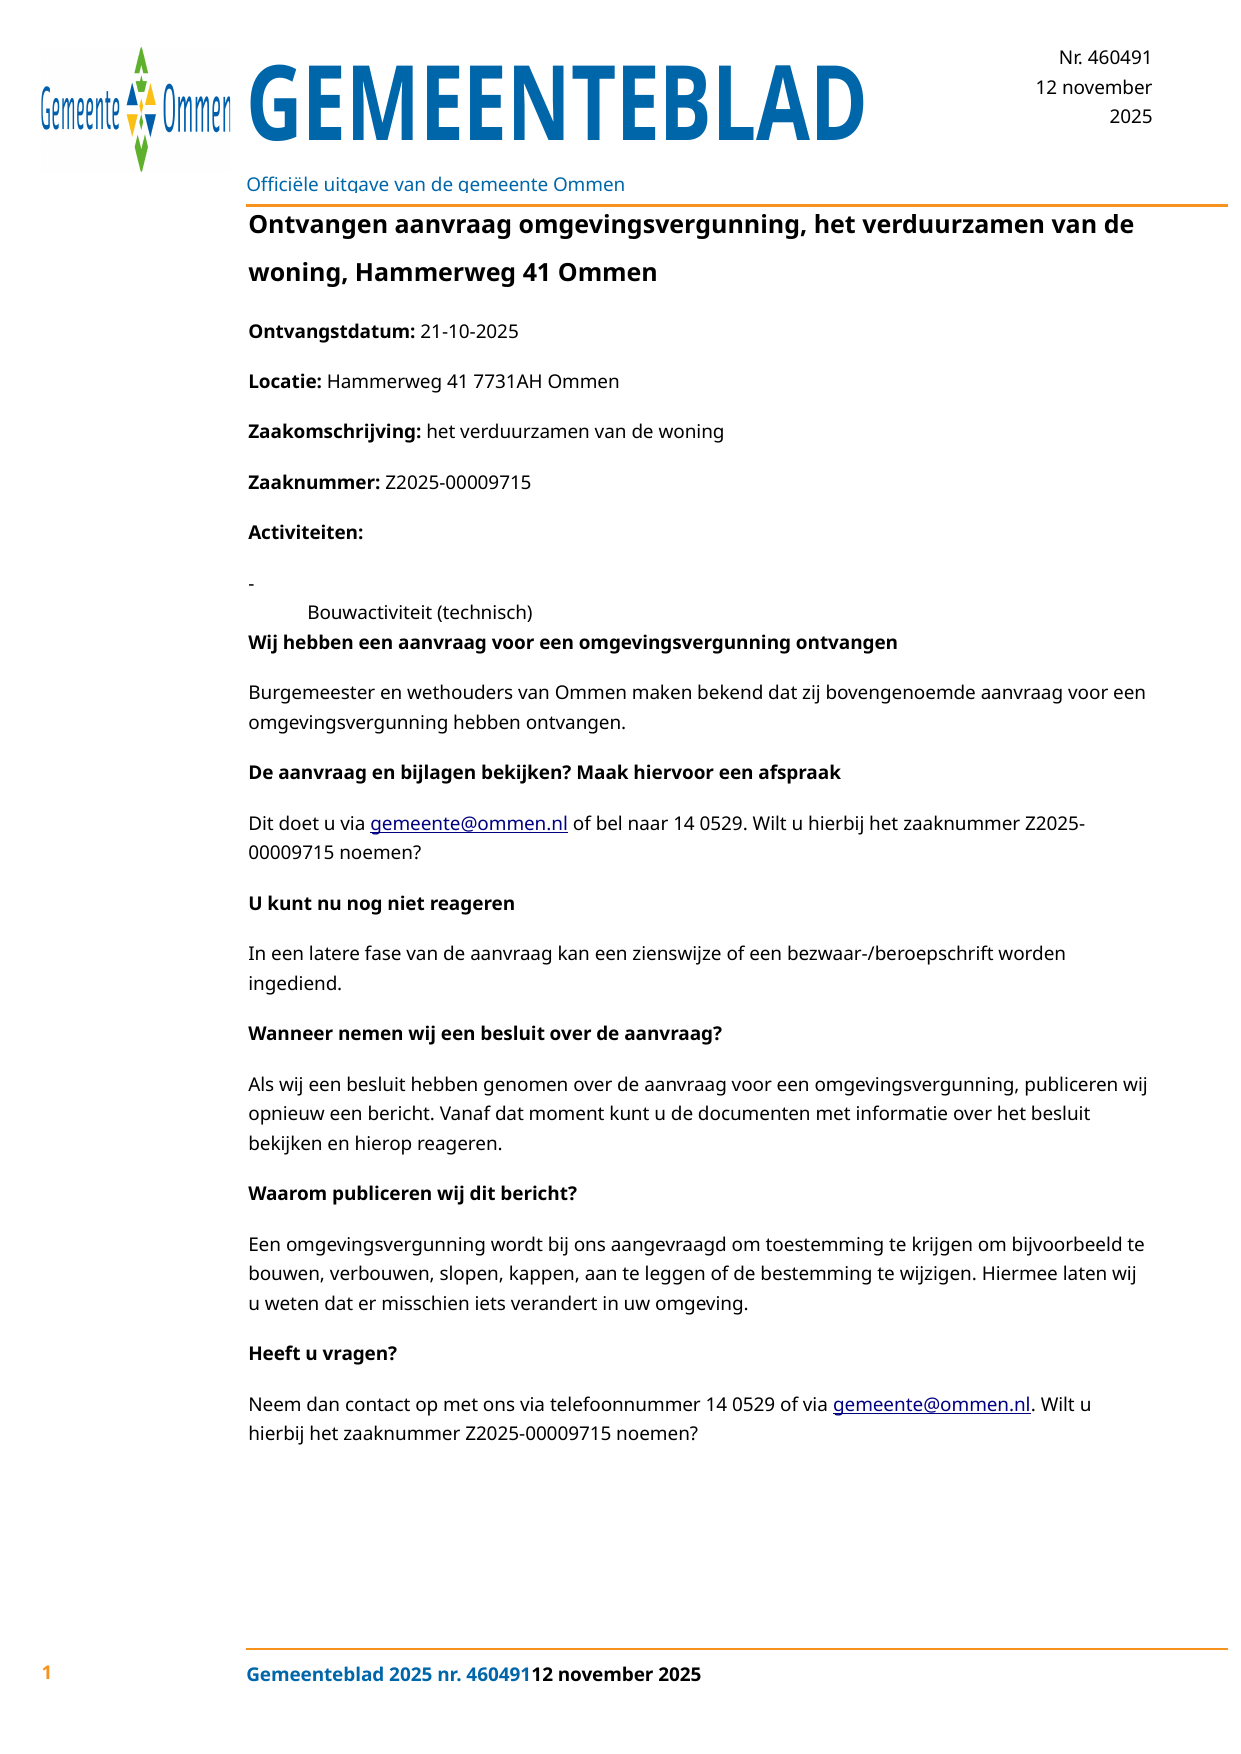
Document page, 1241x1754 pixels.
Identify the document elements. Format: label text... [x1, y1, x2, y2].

text Als wij een besluit hebben genomen over de aanvraag voor een omgevingsvergunning, publiceren wij opnieuw een bericht. Vanaf dat moment kunt u de documenten met informatie over het besluit bekijken en hierop reageren. [248, 1071, 1152, 1156]
text Ontvangstdatum: 21-10-2025 [248, 318, 1152, 344]
text De aanvraag en bijlagen bekijken? Maak hiervoor een afspraak [248, 759, 1152, 785]
text Locatie: Hammerweg 41 7731AH Ommen [248, 368, 1152, 394]
text Activiteiten: [248, 519, 1152, 545]
text Een omgevingsvergunning wordt bij ons aangevraagd om toestemming te krijgen om bijvoorbeeld te bouwen, verbouwen, slopen, kappen, aan te leggen of de bestemming te wijzigen. Hiermee laten wij u weten dat er misschien iets verandert in uw omgeving. [248, 1231, 1152, 1316]
text Neem dan contact op met ons via telefoonnummer 14 0529 of via gemeente@ommen.nl. Wilt u hierbij het zaaknummer Z2025-00009715 noemen? [248, 1391, 1152, 1446]
text U kunt nu nog niet reageren [248, 890, 1152, 916]
text Heeft u vragen? [248, 1340, 1152, 1366]
text Burgemeester en wethouders van Ommen maken bekend dat zij bovengenoemde aanvraag voor een omgevingsvergunning hebben ontvangen. [248, 679, 1152, 735]
text Wij hebben een aanvraag voor een omgevingsvergunning ontvangen [248, 629, 1152, 655]
text Dit doet u via gemeente@ommen.nl of bel naar 14 0529. Wilt u hierbij het zaaknummer Z2025-00009715 noemen? [248, 810, 1152, 865]
list Bouwactiviteit (technisch) [248, 599, 1152, 625]
text Zaakomschrijving: het verduurzamen van de woning [248, 419, 1152, 444]
text Waarom publiceren wij dit bericht? [248, 1180, 1152, 1206]
text Zaaknummer: Z2025-00009715 [248, 469, 1152, 495]
picture [41, 47, 231, 172]
text Wanneer nemen wij een besluit over de aanvraag? [248, 1020, 1152, 1046]
text In een latere fase van de aanvraag kan een zienswijze of een bezwaar-/beroepschrift worden ingediend. [248, 940, 1152, 996]
text Ontvangen aanvraag omgevingsvergunning, het verduurzamen van de woning, Hammerweg 41 Ommen [248, 207, 1152, 288]
